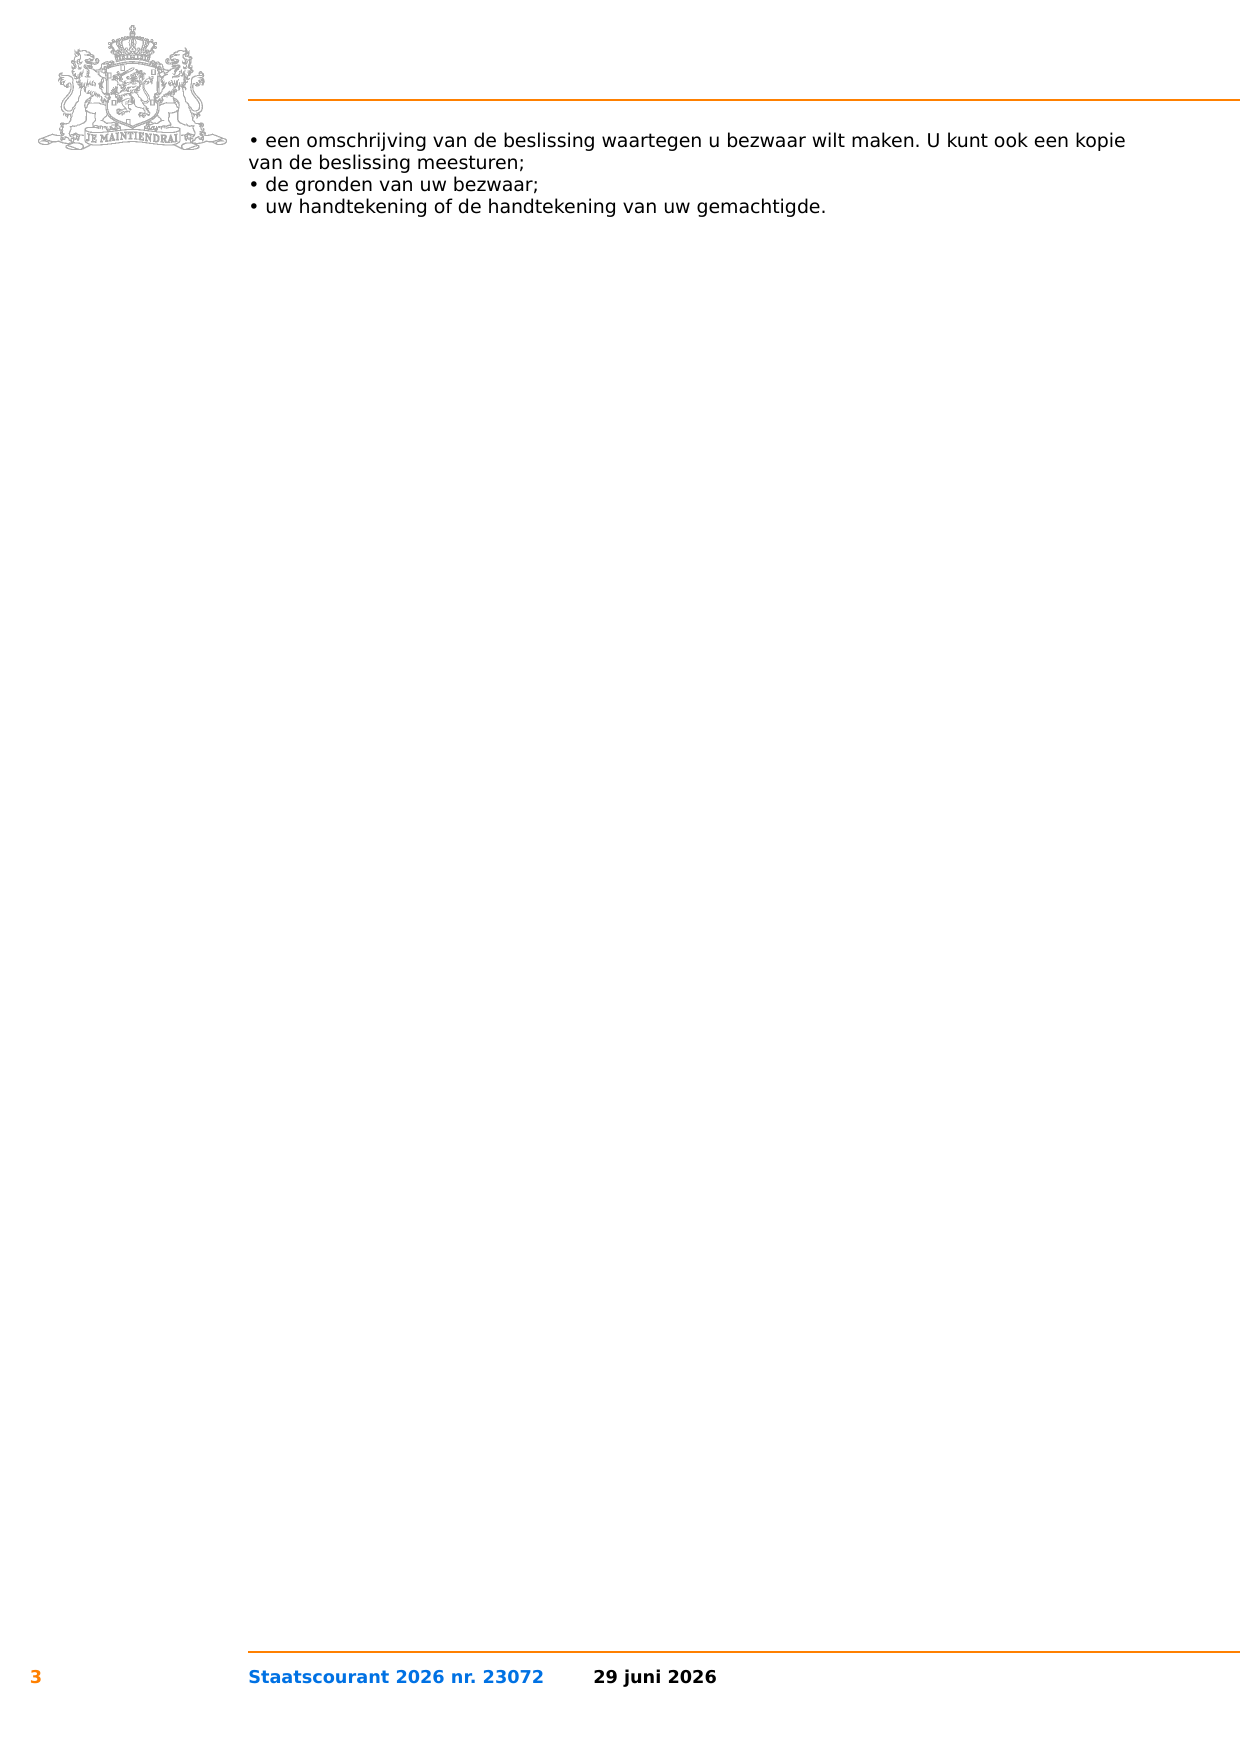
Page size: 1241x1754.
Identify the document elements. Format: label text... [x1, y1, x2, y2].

text • de gronden van uw bezwaar; [248, 174, 1163, 196]
picture [38, 25, 227, 150]
text • uw handtekening of de handtekening van uw gemachtigde. [248, 196, 1163, 218]
text • een omschrijving van de beslissing waartegen u bezwaar wilt maken. U kunt ook een kopie van de beslissing meesturen; [248, 130, 1163, 174]
